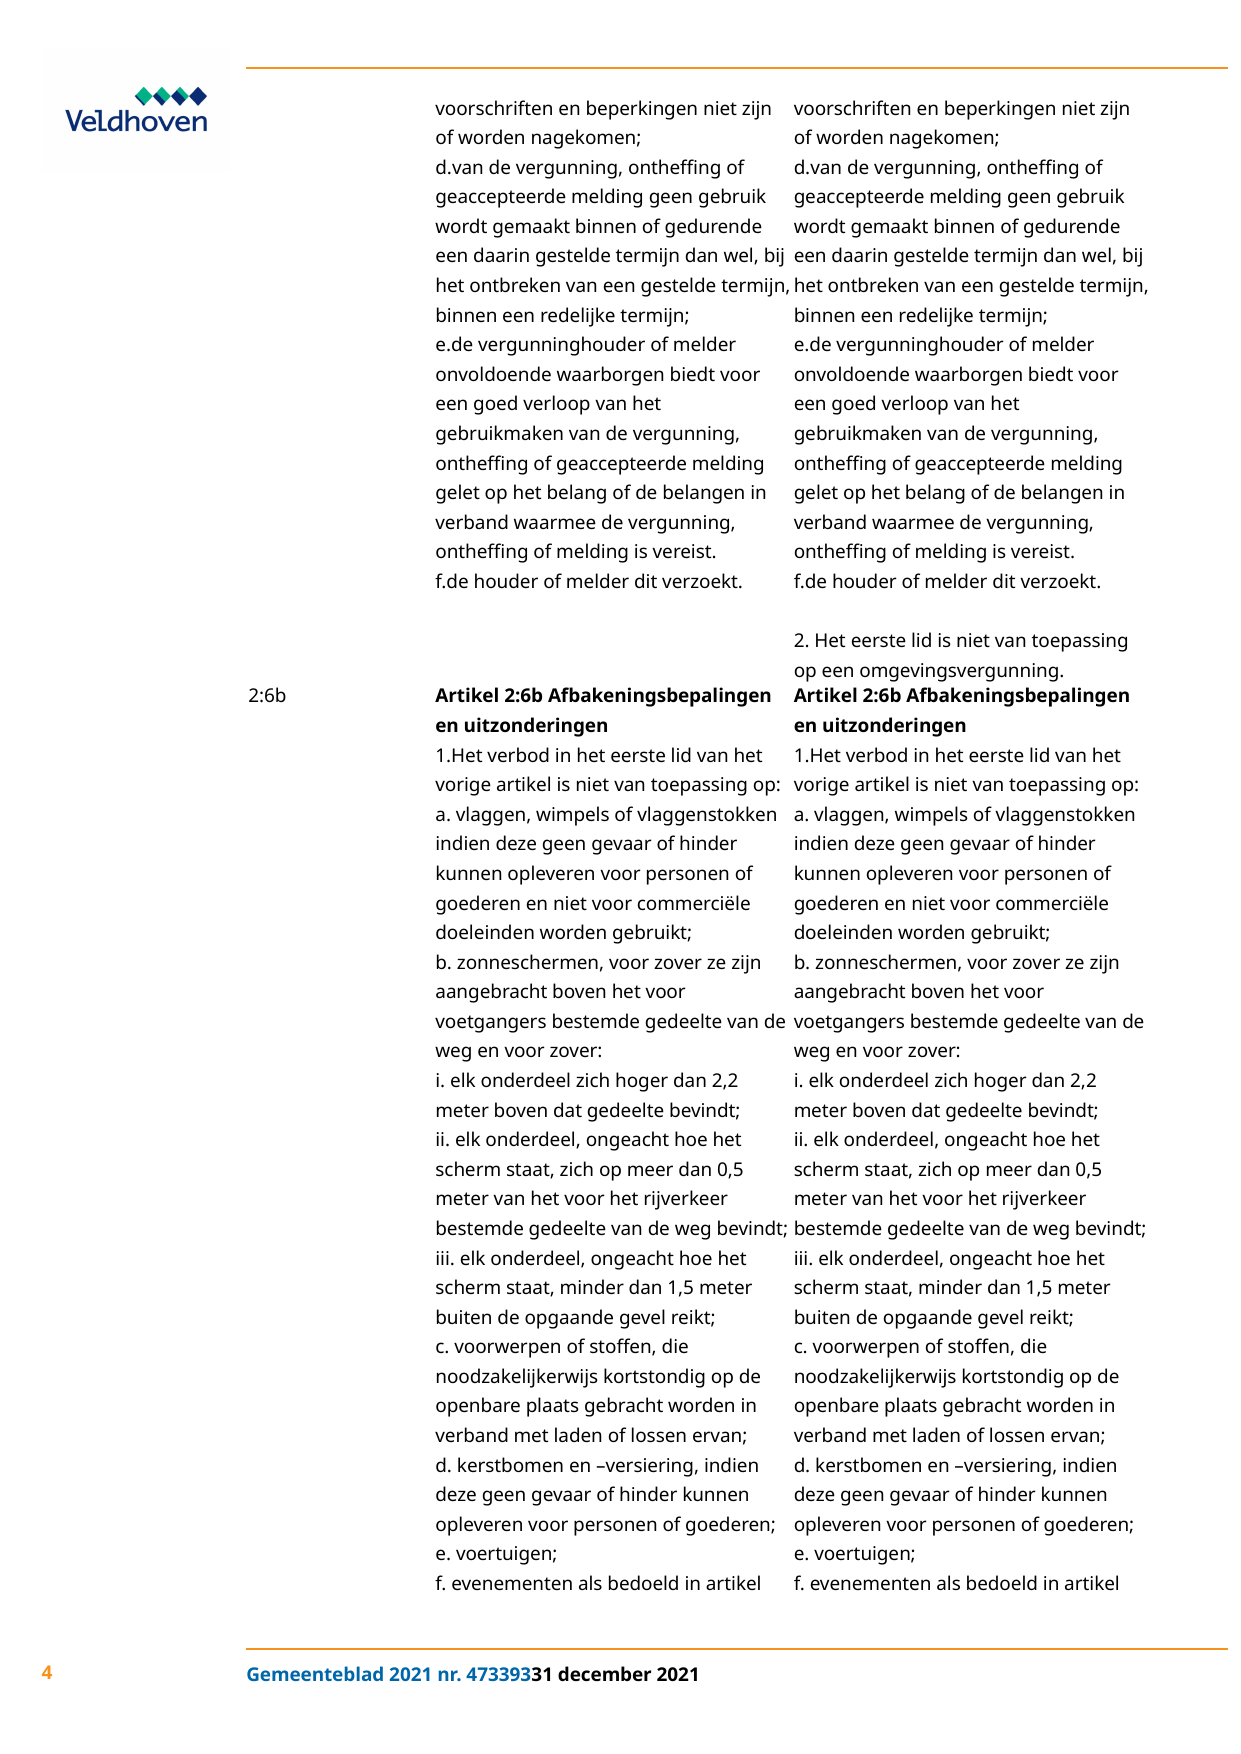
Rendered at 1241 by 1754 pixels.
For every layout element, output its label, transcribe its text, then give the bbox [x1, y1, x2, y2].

table_cell voorschriften en beperkingen niet zijn of worden nagekomen; d.van de vergunning, ontheffing of geaccepteerde melding geen gebruik wordt gemaakt binnen of gedurende een daarin gestelde termijn dan wel, bij het ontbreken van een gestelde termijn, binnen een redelijke termijn; e.de vergunninghouder of melder onvoldoende waarborgen biedt voor een goed verloop van het gebruikmaken van de vergunning, ontheffing of geaccepteerde melding gelet op het belang of de belangen in verband waarmee de vergunning, ontheffing of melding is vereist. f.de houder of melder dit verzoekt. 2. Het eerste lid is niet van toepassing op een omgevingsvergunning. [794, 95, 1152, 683]
table_cell [248, 95, 435, 683]
table_cell Artikel 2:6b Afbakeningsbepalingen en uitzonderingen 1.Het verbod in het eerste lid van het vorige artikel is niet van toepassing op: a. vlaggen, wimpels of vlaggenstokken indien deze geen gevaar of hinder kunnen opleveren voor personen of goederen en niet voor commerciële doeleinden worden gebruikt; b. zonneschermen, voor zover ze zijn aangebracht boven het voor voetgangers bestemde gedeelte van de weg en voor zover: i. elk onderdeel zich hoger dan 2,2 meter boven dat gedeelte bevindt; ii. elk onderdeel, ongeacht hoe het scherm staat, zich op meer dan 0,5 meter van het voor het rijverkeer bestemde gedeelte van de weg bevindt; iii. elk onderdeel, ongeacht hoe het scherm staat, minder dan 1,5 meter buiten de opgaande gevel reikt; c. voorwerpen of stoffen, die noodzakelijkerwijs kortstondig op de openbare plaats gebracht worden in verband met laden of lossen ervan; d. kerstbomen en –versiering, indien deze geen gevaar of hinder kunnen opleveren voor personen of goederen; e. voertuigen; f. evenementen als bedoeld in artikel [794, 683, 1152, 1596]
picture [41, 47, 231, 172]
table_cell Artikel 2:6b Afbakeningsbepalingen en uitzonderingen 1.Het verbod in het eerste lid van het vorige artikel is niet van toepassing op: a. vlaggen, wimpels of vlaggenstokken indien deze geen gevaar of hinder kunnen opleveren voor personen of goederen en niet voor commerciële doeleinden worden gebruikt; b. zonneschermen, voor zover ze zijn aangebracht boven het voor voetgangers bestemde gedeelte van de weg en voor zover: i. elk onderdeel zich hoger dan 2,2 meter boven dat gedeelte bevindt; ii. elk onderdeel, ongeacht hoe het scherm staat, zich op meer dan 0,5 meter van het voor het rijverkeer bestemde gedeelte van de weg bevindt; iii. elk onderdeel, ongeacht hoe het scherm staat, minder dan 1,5 meter buiten de opgaande gevel reikt; c. voorwerpen of stoffen, die noodzakelijkerwijs kortstondig op de openbare plaats gebracht worden in verband met laden of lossen ervan; d. kerstbomen en –versiering, indien deze geen gevaar of hinder kunnen opleveren voor personen of goederen; e. voertuigen; f. evenementen als bedoeld in artikel [435, 683, 793, 1596]
table_cell voorschriften en beperkingen niet zijn of worden nagekomen; d.van de vergunning, ontheffing of geaccepteerde melding geen gebruik wordt gemaakt binnen of gedurende een daarin gestelde termijn dan wel, bij het ontbreken van een gestelde termijn, binnen een redelijke termijn; e.de vergunninghouder of melder onvoldoende waarborgen biedt voor een goed verloop van het gebruikmaken van de vergunning, ontheffing of geaccepteerde melding gelet op het belang of de belangen in verband waarmee de vergunning, ontheffing of melding is vereist. f.de houder of melder dit verzoekt. [435, 95, 793, 683]
table_cell 2:6b [248, 683, 435, 1596]
